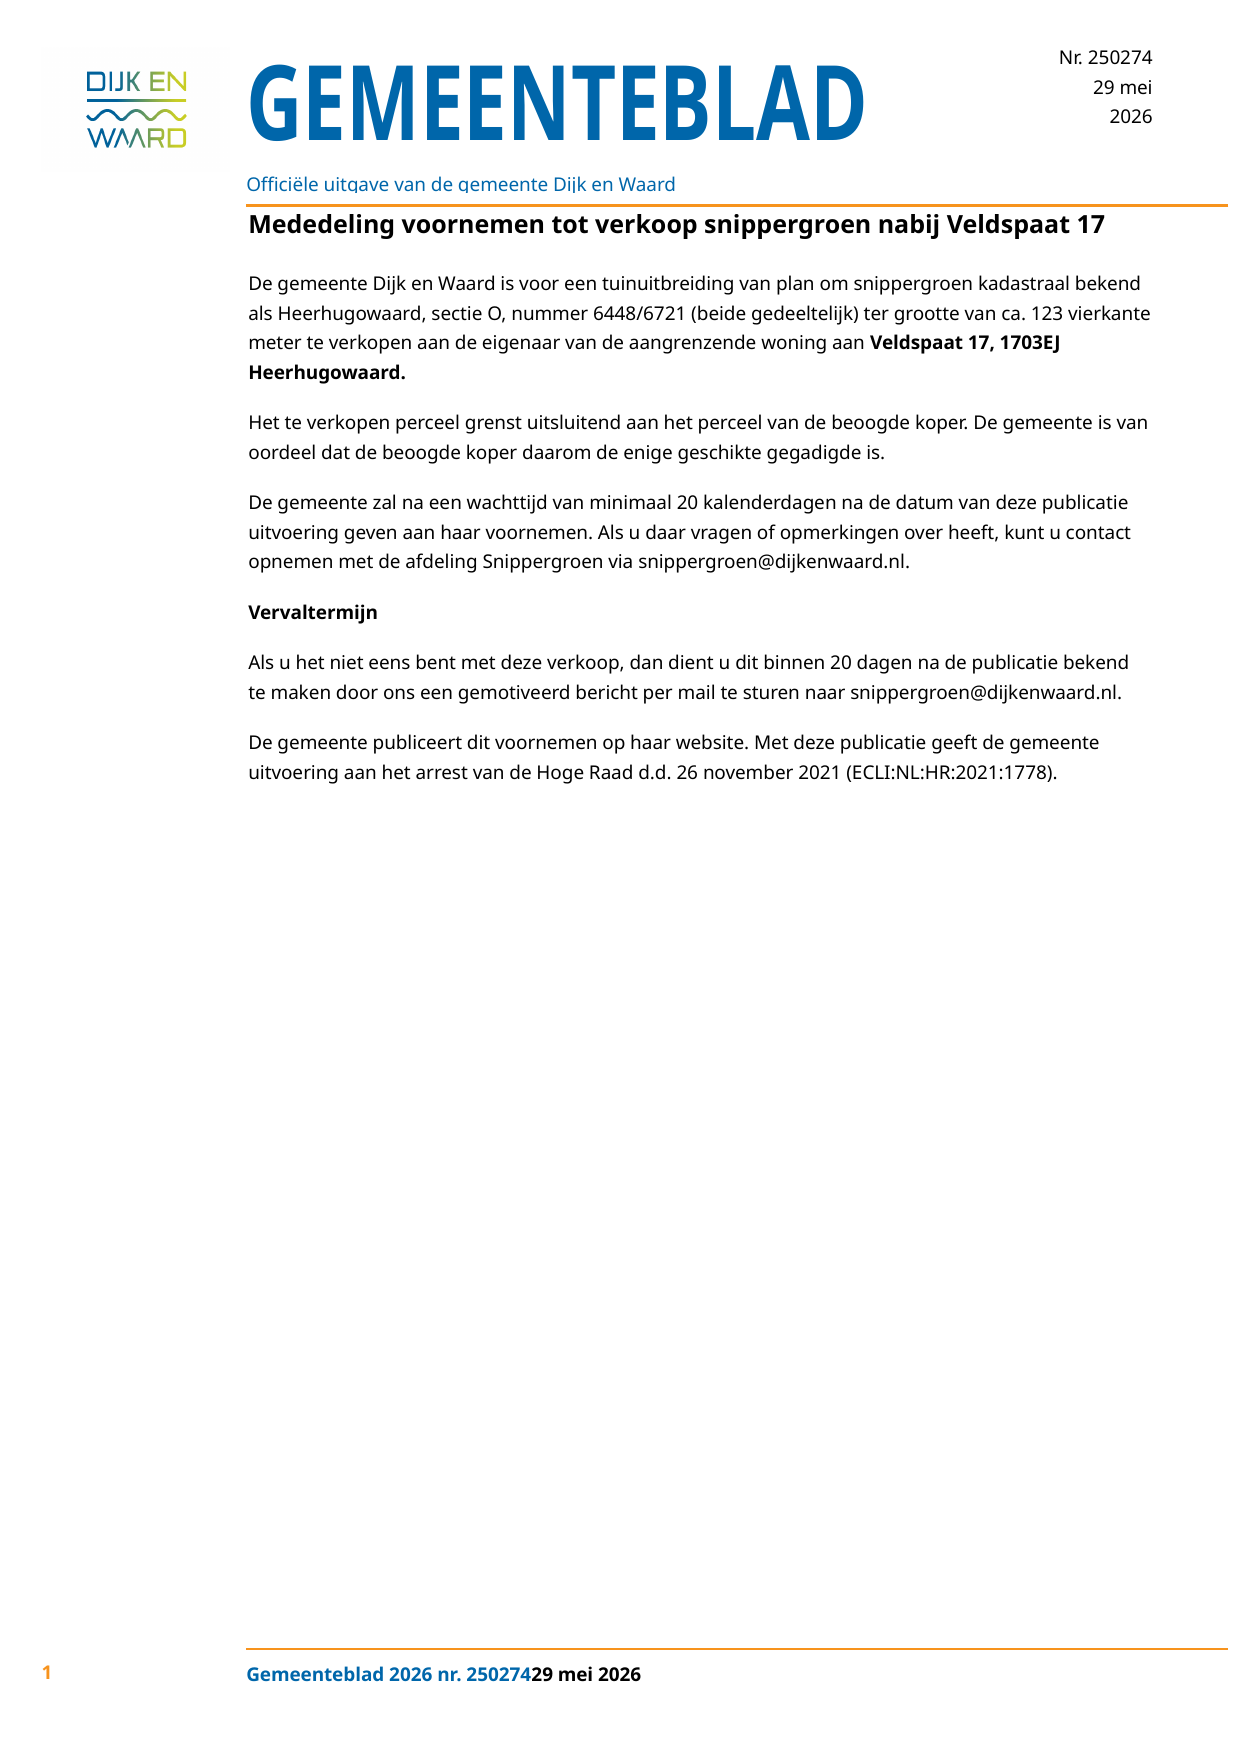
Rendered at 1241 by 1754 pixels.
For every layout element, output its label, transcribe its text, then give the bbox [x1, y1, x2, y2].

text Als u het niet eens bent met deze verkoop, dan dient u dit binnen 20 dagen na de publicatie bekend te maken door ons een gemotiveerd bericht per mail te sturen naar snippergroen@dijkenwaard.nl. [248, 649, 1152, 705]
text De gemeente zal na een wachttijd van minimaal 20 kalenderdagen na de datum van deze publicatie uitvoering geven aan haar voornemen. Als u daar vragen of opmerkingen over heeft, kunt u contact opnemen met de afdeling Snippergroen via snippergroen@dijkenwaard.nl. [248, 489, 1152, 574]
text Het te verkopen perceel grenst uitsluitend aan het perceel van de beoogde koper. De gemeente is van oordeel dat de beoogde koper daarom de enige geschikte gegadigde is. [248, 409, 1152, 465]
text Mededeling voornemen tot verkoop snippergroen nabij Veldspaat 17 [248, 207, 1152, 241]
picture [41, 47, 231, 172]
text De gemeente publiceert dit voornemen op haar website. Met deze publicatie geeft de gemeente uitvoering aan het arrest van de Hoge Raad d.d. 26 november 2021 (ECLI:NL:HR:2021:1778). [248, 729, 1152, 785]
text Vervaltermijn [248, 599, 1152, 625]
text De gemeente Dijk en Waard is voor een tuinuitbreiding van plan om snippergroen kadastraal bekend als Heerhugowaard, sectie O, nummer 6448/6721 (beide gedeeltelijk) ter grootte van ca. 123 vierkante meter te verkopen aan de eigenaar van de aangrenzende woning aan Veldspaat 17, 1703EJ Heerhugowaard. [248, 270, 1152, 385]
